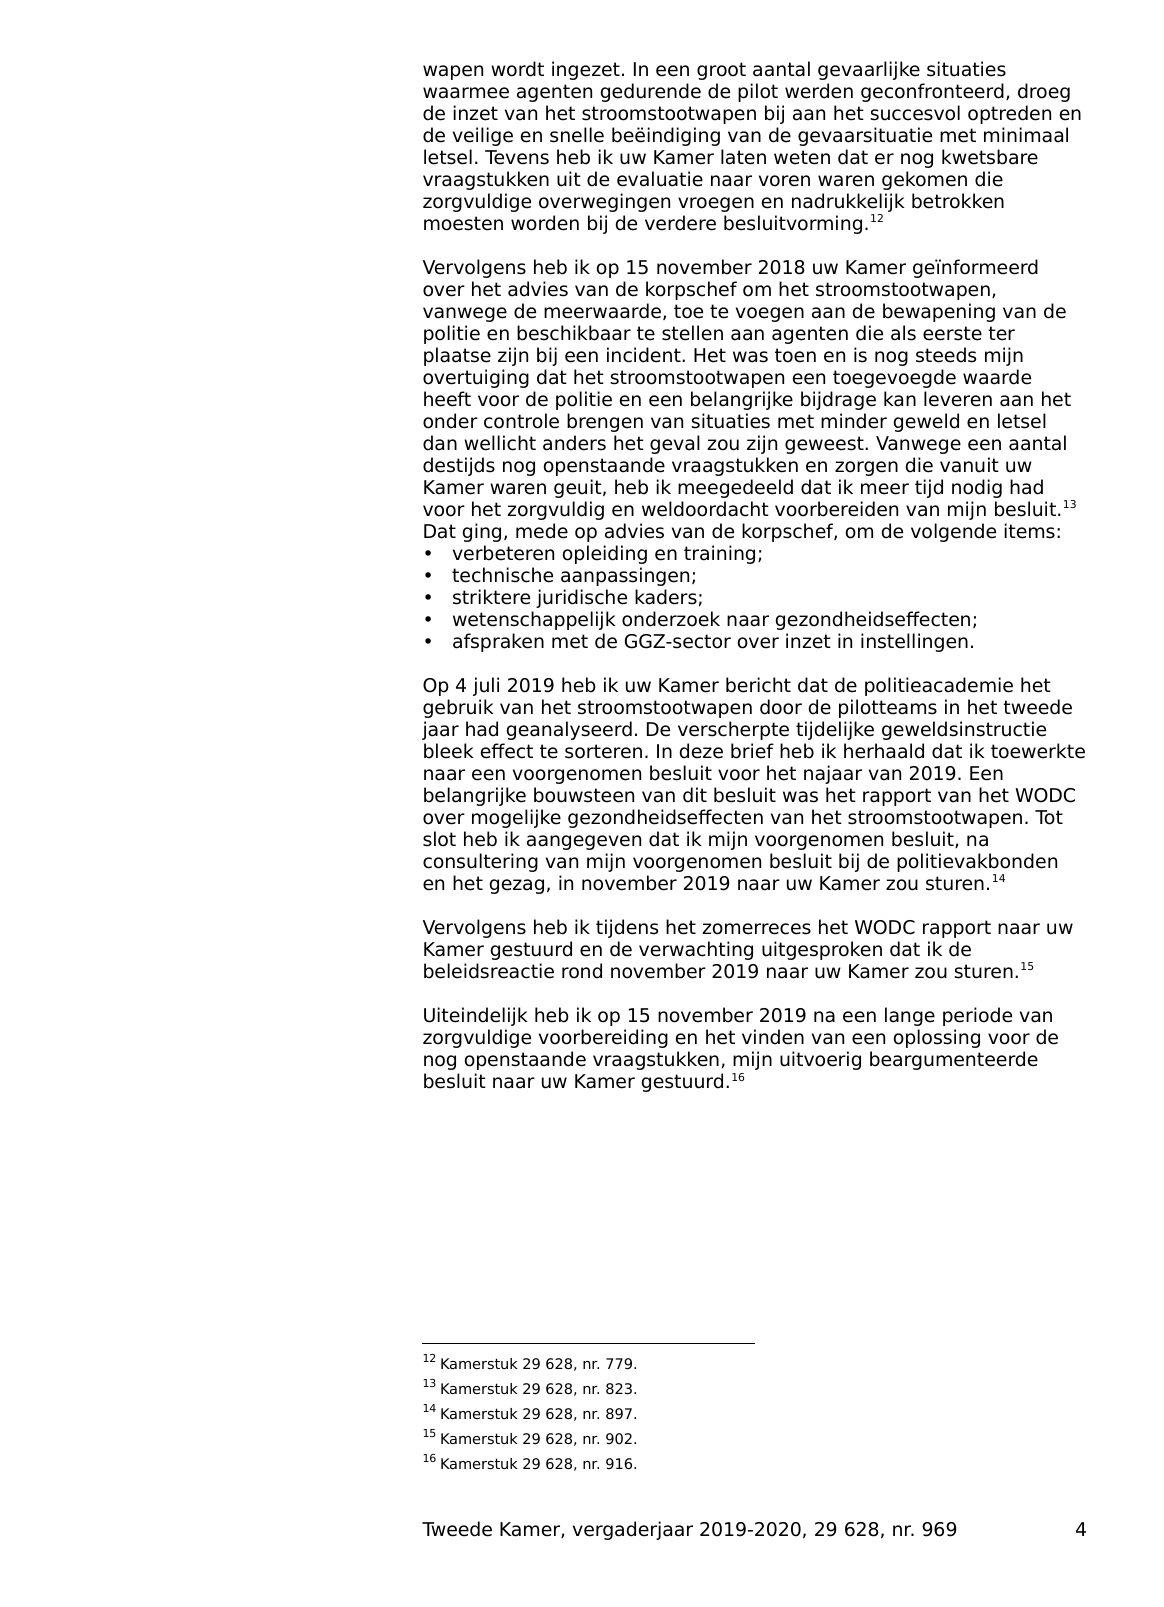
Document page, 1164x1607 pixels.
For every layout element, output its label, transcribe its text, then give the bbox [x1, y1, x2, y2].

text Kamerstuk 29 628, nr. 779. [422, 1352, 1087, 1374]
text • striktere juridische kaders; [422, 587, 1087, 609]
text Kamerstuk 29 628, nr. 902. [422, 1427, 1087, 1449]
text Vervolgens heb ik op 15 november 2018 uw Kamer geïnformeerd over het advies van de korpschef om het stroomstootwapen, vanwege de meerwaarde, toe te voegen aan de bewapening van de politie en beschikbaar te stellen aan agenten die als eerste ter plaatse zijn bij een incident. Het was toen en is nog steeds mijn overtuiging dat het stroomstootwapen een toegevoegde waarde heeft voor de politie en een belangrijke bijdrage kan leveren aan het onder controle brengen van situaties met minder geweld en letsel dan wellicht anders het geval zou zijn geweest. Vanwege een aantal destijds nog openstaande vraagstukken en zorgen die vanuit uw Kamer waren geuit, heb ik meegedeeld dat ik meer tijd nodig had voor het zorgvuldig en weldoordacht voorbereiden van mijn besluit. Dat ging, mede op advies van de korpschef, om de volgende items: [422, 257, 1087, 543]
text Vervolgens heb ik tijdens het zomerreces het WODC rapport naar uw Kamer gestuurd en de verwachting uitgesproken dat ik de beleidsreactie rond november 2019 naar uw Kamer zou sturen. [422, 917, 1087, 983]
text Kamerstuk 29 628, nr. 916. [422, 1452, 1087, 1474]
text Uiteindelijk heb ik op 15 november 2019 na een lange periode van zorgvuldige voorbereiding en het vinden van een oplossing voor de nog openstaande vraagstukken, mijn uitvoerig beargumenteerde besluit naar uw Kamer gestuurd. [422, 1005, 1087, 1093]
text Op 4 juli 2019 heb ik uw Kamer bericht dat de politieacademie het gebruik van het stroomstootwapen door de pilotteams in het tweede jaar had geanalyseerd. De verscherpte tijdelijke geweldsinstructie bleek effect te sorteren. In deze brief heb ik herhaald dat ik toewerkte naar een voorgenomen besluit voor het najaar van 2019. Een belangrijke bouwsteen van dit besluit was het rapport van het WODC over mogelijke gezondheidseffecten van het stroomstootwapen. Tot slot heb ik aangegeven dat ik mijn voorgenomen besluit, na consultering van mijn voorgenomen besluit bij de politievakbonden en het gezag, in november 2019 naar uw Kamer zou sturen. [422, 675, 1087, 895]
text • technische aanpassingen; [422, 565, 1087, 587]
text wapen wordt ingezet. In een groot aantal gevaarlijke situaties waarmee agenten gedurende de pilot werden geconfronteerd, droeg de inzet van het stroomstootwapen bij aan het succesvol optreden en de veilige en snelle beëindiging van de gevaarsituatie met minimaal letsel. Tevens heb ik uw Kamer laten weten dat er nog kwetsbare vraagstukken uit de evaluatie naar voren waren gekomen die zorgvuldige overwegingen vroegen en nadrukkelijk betrokken moesten worden bij de verdere besluitvorming. [422, 59, 1087, 235]
text • verbeteren opleiding en training; [422, 543, 1087, 565]
text Kamerstuk 29 628, nr. 897. [422, 1402, 1087, 1424]
text • wetenschappelijk onderzoek naar gezondheidseffecten; [422, 609, 1087, 631]
text • afspraken met de GGZ-sector over inzet in instellingen. [422, 631, 1087, 653]
text Kamerstuk 29 628, nr. 823. [422, 1377, 1087, 1399]
